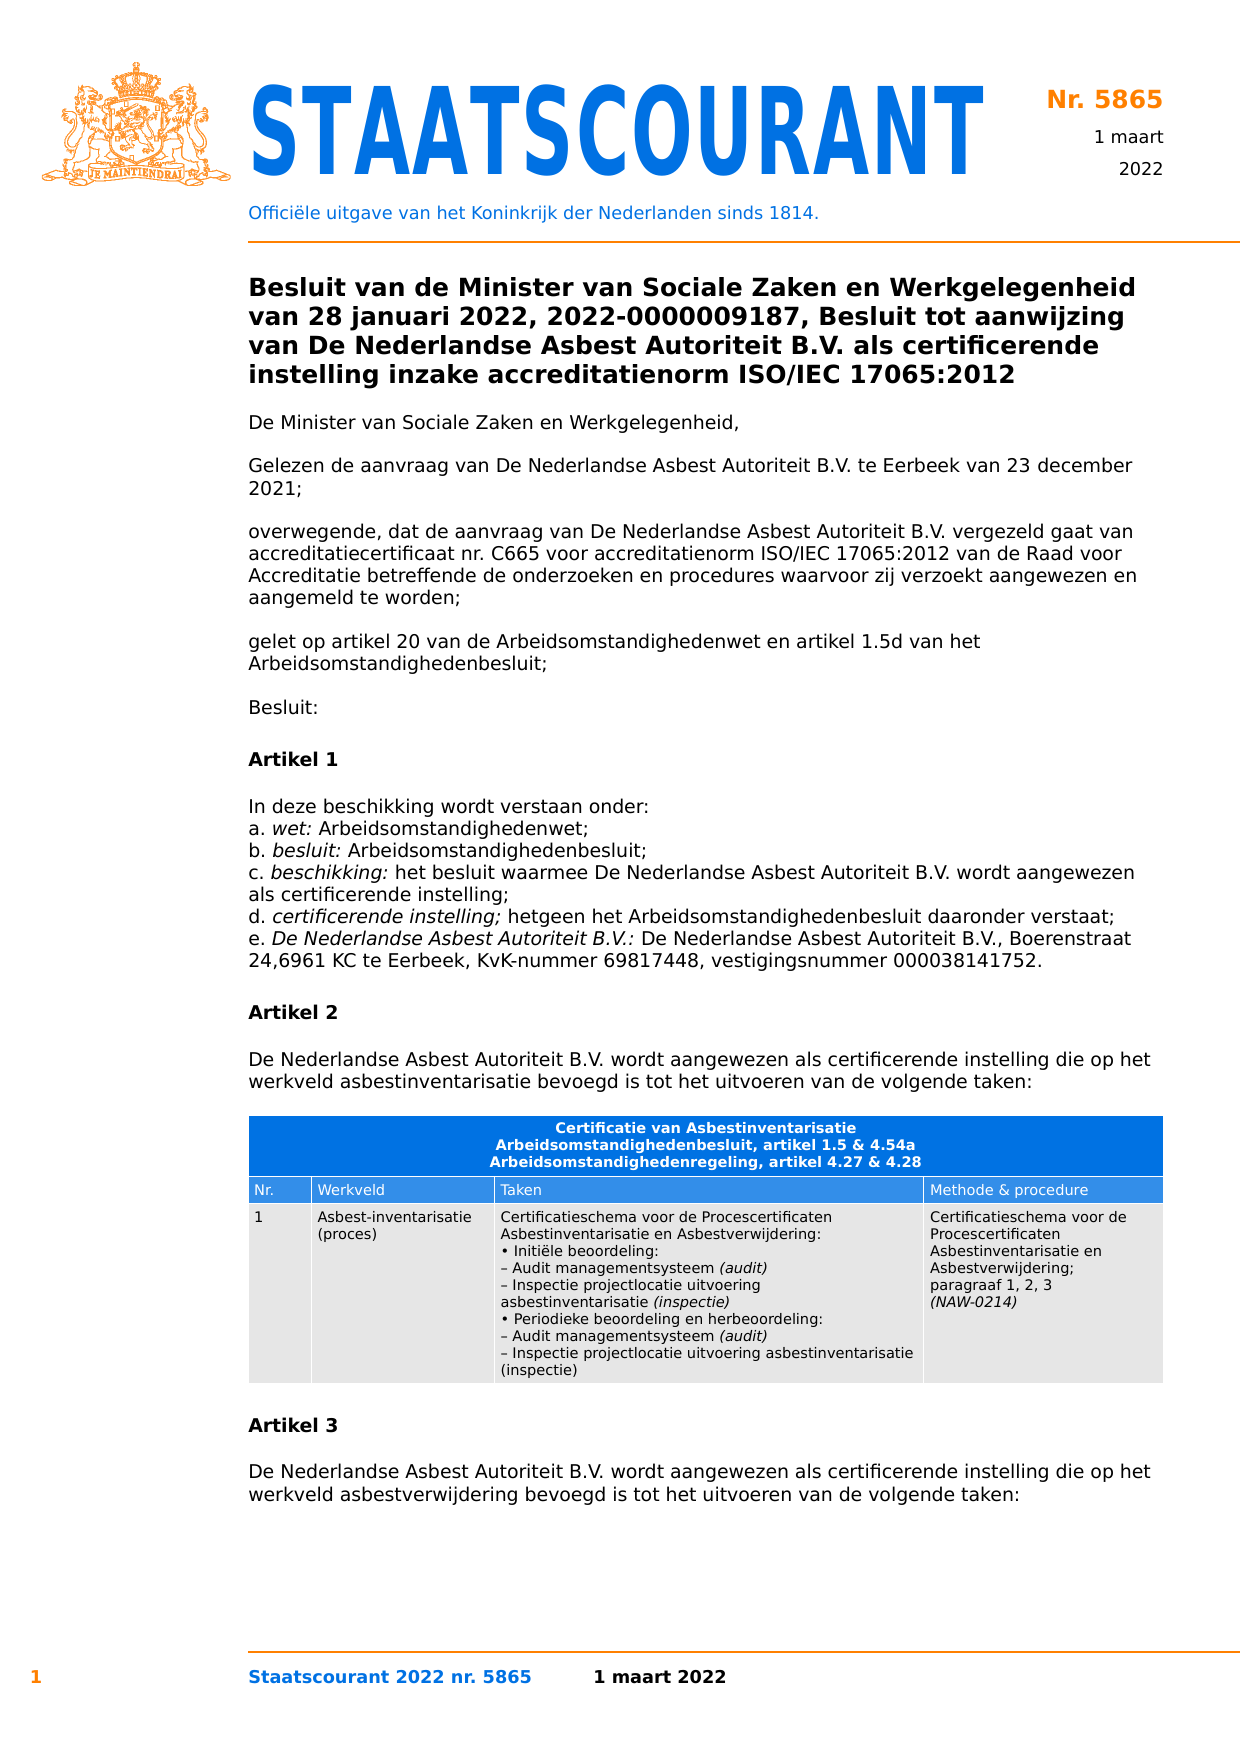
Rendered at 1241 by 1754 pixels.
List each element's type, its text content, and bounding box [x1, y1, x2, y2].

subtitle Artikel 1 [248, 749, 1163, 771]
text In deze beschikking wordt verstaan onder: [248, 796, 1163, 818]
table_header STAATSCOURANT [248, 62, 998, 203]
table_header [25, 62, 248, 241]
table_cell Certificatieschema voor de Procescertificaten Asbestinventarisatie en Asbestverwijdering: • Initiële beoordeling: – Audit managementsysteem (audit) – Inspectie projectlocatie uitvoering asbestinventarisatie (inspectie) • Periodieke beoordeling en herbeoordeling: – Audit managementsysteem (audit) – Inspectie projectlocatie uitvoering asbestinventarisatie (inspectie) [495, 1204, 923, 1383]
table_cell Asbest-inventarisatie (proces) [312, 1204, 494, 1383]
text Gelezen de aanvraag van De Nederlandse Asbest Autoriteit B.V. te Eerbeek van 23 december 2021; [248, 455, 1163, 499]
table_cell Certificatieschema voor de Procescertificaten Asbestinventarisatie en Asbestverwijdering; paragraaf 1, 2, 3 (NAW-0214) [924, 1204, 1163, 1383]
text b. besluit: Arbeidsomstandighedenbesluit; [248, 840, 1163, 862]
text De Nederlandse Asbest Autoriteit B.V. wordt aangewezen als certificerende instelling die op het werkveld asbestinventarisatie bevoegd is tot het uitvoeren van de volgende taken: [248, 1049, 1163, 1093]
text e. De Nederlandse Asbest Autoriteit B.V.: De Nederlandse Asbest Autoriteit B.V., Boerenstraat 24,6961 KC te Eerbeek, KvK-nummer 69817448, vestigingsnummer 000038141752. [248, 928, 1163, 972]
subtitle Artikel 2 [248, 1002, 1163, 1024]
table_header Certificatie van Asbestinventarisatie Arbeidsomstandighedenbesluit, artikel 1.5 & 4.54a Arbeidsomstandighedenregeling, artikel 4.27 & 4.28 [249, 1116, 1163, 1176]
text c. beschikking: het besluit waarmee De Nederlandse Asbest Autoriteit B.V. wordt aangewezen als certificerende instelling; [248, 862, 1163, 906]
text Besluit: [248, 697, 1163, 719]
subtitle Besluit van de Minister van Sociale Zaken en Werkgelegenheid van 28 januari 2022, 2022-0000009187, Besluit tot aanwijzing van De Nederlandse Asbest Autoriteit B.V. als certificerende instelling inzake accreditatienorm ISO/IEC 17065:2012 [248, 273, 1163, 390]
table_header Nr. 5865 [998, 62, 1240, 121]
table_cell Methode & procedure [924, 1177, 1163, 1203]
table_cell 2022 [998, 153, 1240, 203]
table_cell Nr. [249, 1177, 311, 1203]
text a. wet: Arbeidsomstandighedenwet; [248, 818, 1163, 840]
table_cell Officiële uitgave van het Koninkrijk der Nederlanden sinds 1814. [248, 203, 1240, 241]
table_cell Taken [495, 1177, 923, 1203]
subtitle Artikel 3 [248, 1414, 1163, 1436]
table_cell 1 maart [998, 121, 1240, 153]
text De Nederlandse Asbest Autoriteit B.V. wordt aangewezen als certificerende instelling die op het werkveld asbestverwijdering bevoegd is tot het uitvoeren van de volgende taken: [248, 1461, 1163, 1505]
table_cell Werkveld [312, 1177, 494, 1203]
text gelet op artikel 20 van de Arbeidsomstandighedenwet en artikel 1.5d van het Arbeidsomstandighedenbesluit; [248, 631, 1163, 675]
picture [41, 62, 231, 186]
text De Minister van Sociale Zaken en Werkgelegenheid, [248, 412, 1163, 433]
text overwegende, dat de aanvraag van De Nederlandse Asbest Autoriteit B.V. vergezeld gaat van accreditatiecertificaat nr. C665 voor accreditatienorm ISO/IEC 17065:2012 van de Raad voor Accreditatie betreffende de onderzoeken en procedures waarvoor zij verzoekt aangewezen en aangemeld te worden; [248, 521, 1163, 609]
table_cell 1 [249, 1204, 311, 1383]
text d. certificerende instelling; hetgeen het Arbeidsomstandighedenbesluit daaronder verstaat; [248, 906, 1163, 928]
